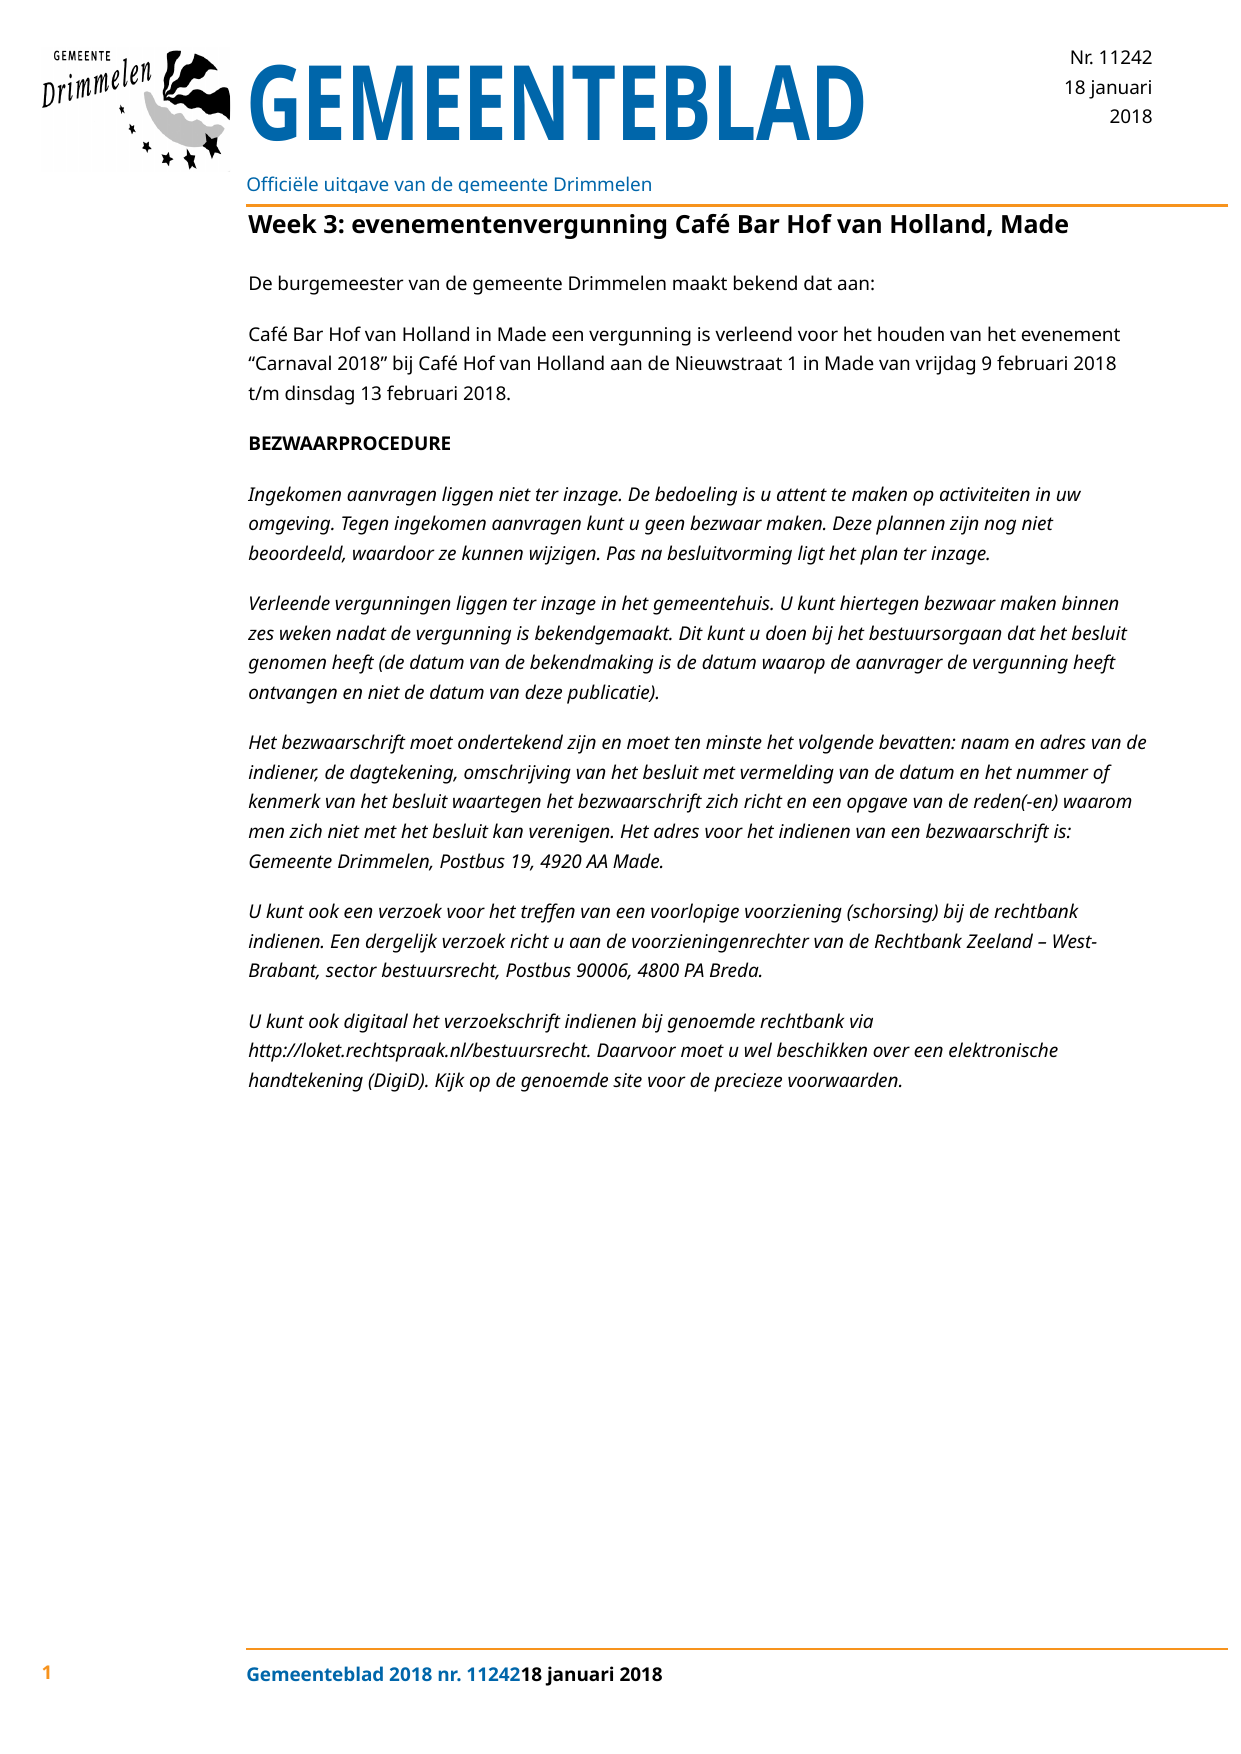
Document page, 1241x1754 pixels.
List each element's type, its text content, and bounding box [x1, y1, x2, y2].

text U kunt ook een verzoek voor het treffen van een voorlopige voorziening (schorsing) bij de rechtbank indienen. Een dergelijk verzoek richt u aan de voorzieningenrechter van de Rechtbank Zeeland – West-Brabant, sector bestuursrecht, Postbus 90006, 4800 PA Breda. [248, 898, 1152, 983]
text De burgemeester van de gemeente Drimmelen maakt bekend dat aan: [248, 270, 1152, 296]
text BEZWAARPROCEDURE [248, 430, 1152, 456]
text Verleende vergunningen liggen ter inzage in het gemeentehuis. U kunt hiertegen bezwaar maken binnen zes weken nadat de vergunning is bekendgemaakt. Dit kunt u doen bij het bestuursorgaan dat het besluit genomen heeft (de datum van de bekendmaking is de datum waarop de aanvrager de vergunning heeft ontvangen en niet de datum van deze publicatie). [248, 590, 1152, 705]
text U kunt ook digitaal het verzoekschrift indienen bij genoemde rechtbank via http://loket.rechtspraak.nl/bestuursrecht. Daarvoor moet u wel beschikken over een elektronische handtekening (DigiD). Kijk op de genoemde site voor de precieze voorwaarden. [248, 1008, 1152, 1093]
text Week 3: evenementenvergunning Café Bar Hof van Holland, Made [248, 207, 1152, 241]
text Café Bar Hof van Holland in Made een vergunning is verleend voor het houden van het evenement “Carnaval 2018” bij Café Hof van Holland aan de Nieuwstraat 1 in Made van vrijdag 9 februari 2018 t/m dinsdag 13 februari 2018. [248, 321, 1152, 406]
text Het bezwaarschrift moet ondertekend zijn en moet ten minste het volgende bevatten: naam en adres van de indiener, de dagtekening, omschrijving van het besluit met vermelding van de datum en het nummer of kenmerk van het besluit waartegen het bezwaarschrift zich richt en een opgave van de reden(-en) waarom men zich niet met het besluit kan verenigen. Het adres voor het indienen van een bezwaarschrift is: Gemeente Drimmelen, Postbus 19, 4920 AA Made. [248, 729, 1152, 873]
picture [41, 47, 231, 172]
text Ingekomen aanvragen liggen niet ter inzage. De bedoeling is u attent te maken op activiteiten in uw omgeving. Tegen ingekomen aanvragen kunt u geen bezwaar maken. Deze plannen zijn nog niet beoordeeld, waardoor ze kunnen wijzigen. Pas na besluitvorming ligt het plan ter inzage. [248, 481, 1152, 566]
